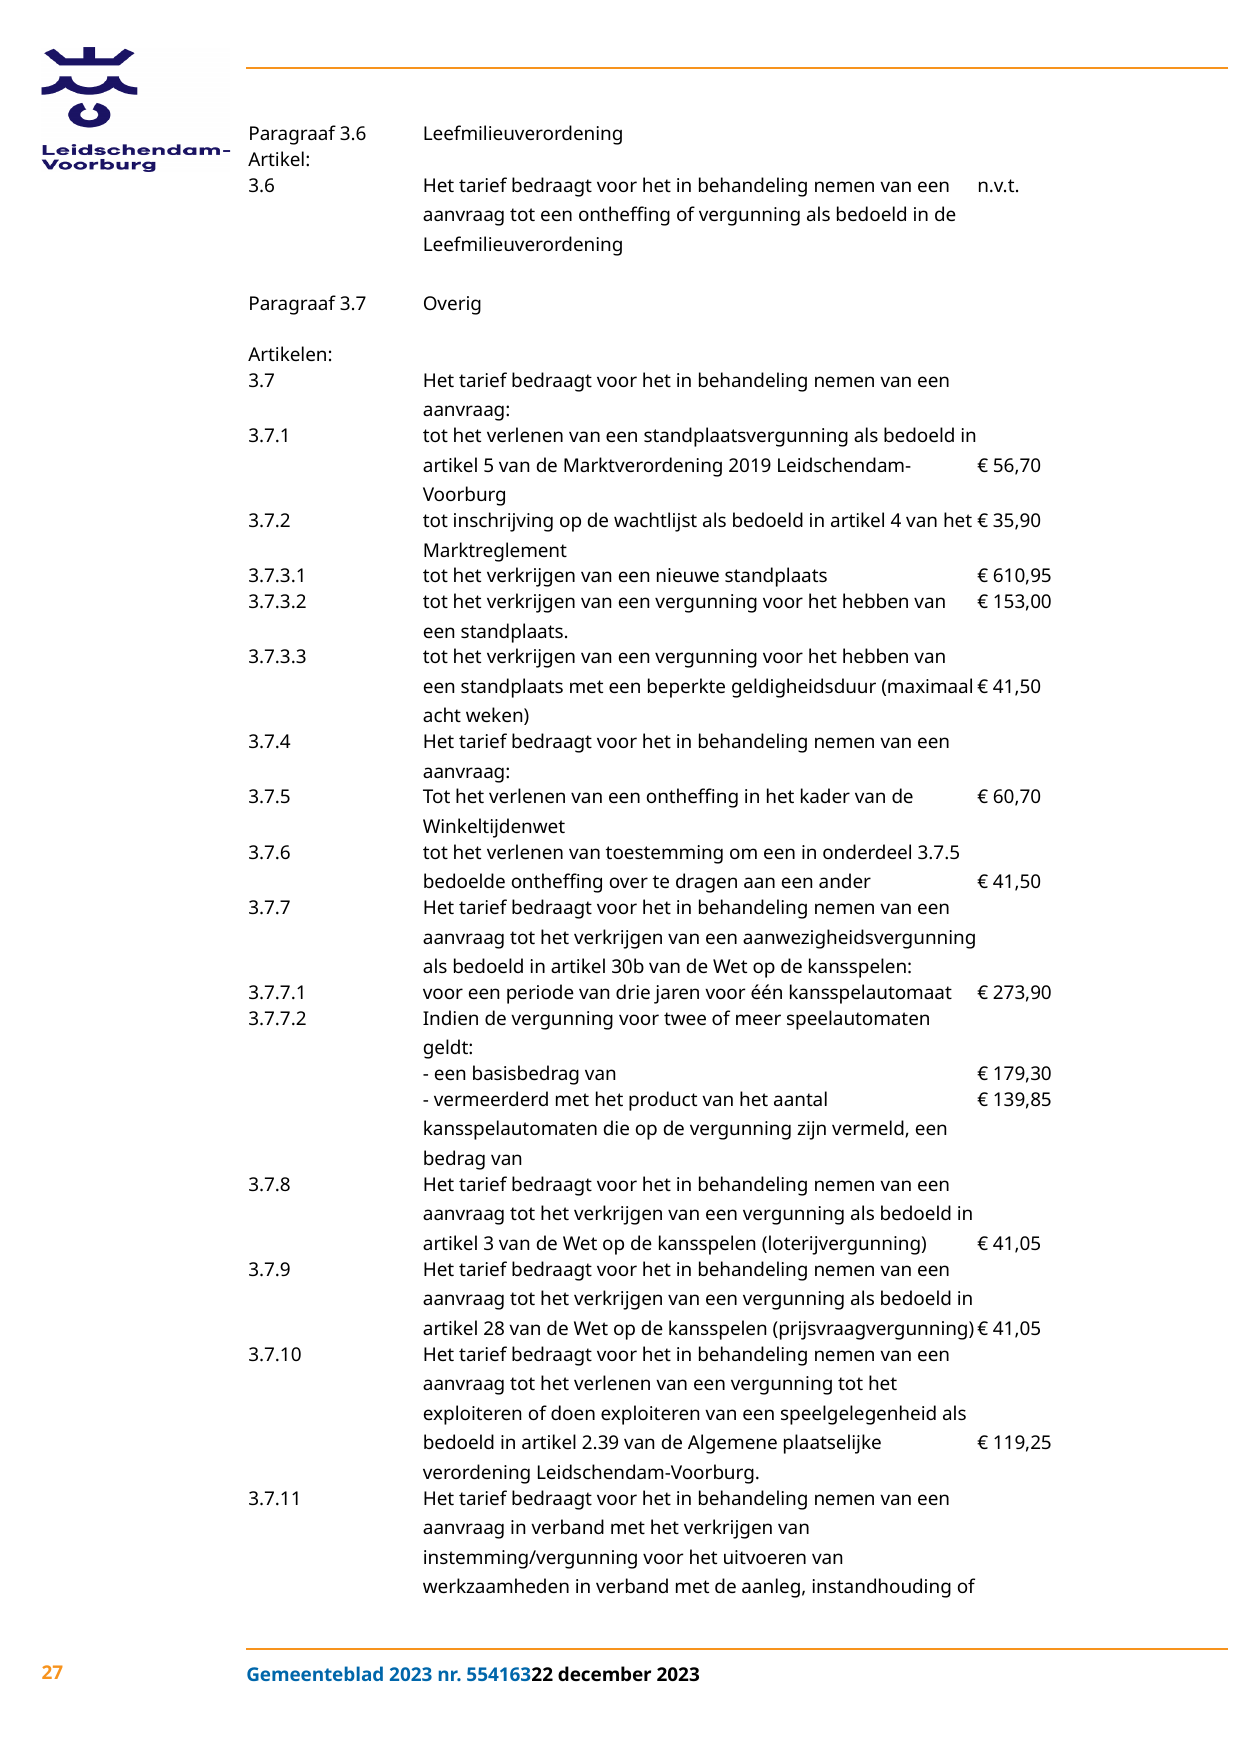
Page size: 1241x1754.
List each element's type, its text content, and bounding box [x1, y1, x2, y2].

table_cell € 35,90 [977, 507, 1152, 562]
table_cell 3.7.3.2 [248, 588, 423, 643]
table_cell [248, 316, 423, 341]
table_cell € 41,05 [977, 1256, 1152, 1341]
table_cell [977, 729, 1152, 784]
table_cell Het tarief bedraagt voor het in behandeling nemen van een aanvraag: [423, 729, 977, 784]
table_header Paragraaf 3.7 [248, 290, 423, 316]
table_cell [423, 341, 977, 367]
table_cell [977, 341, 1152, 367]
table_cell n.v.t. [977, 172, 1152, 257]
table_cell [248, 1086, 423, 1171]
table_cell - vermeerderd met het product van het aantal kansspelautomaten die op de vergunning zijn vermeld, een bedrag van [423, 1086, 977, 1171]
table_cell 3.7.8 [248, 1171, 423, 1256]
table_cell 3.7.6 [248, 839, 423, 894]
table_cell 3.7.7.2 [248, 1005, 423, 1060]
table_cell € 610,95 [977, 563, 1152, 588]
table_cell Indien de vergunning voor twee of meer speelautomaten geldt: [423, 1005, 977, 1060]
table_cell Artikelen: [248, 341, 423, 367]
table_cell tot het verkrijgen van een vergunning voor het hebben van een standplaats met een beperkte geldigheidsduur (maximaal acht weken) [423, 644, 977, 728]
table_cell 3.7.4 [248, 729, 423, 784]
picture [41, 47, 231, 172]
table_cell € 119,25 [977, 1341, 1152, 1485]
table_cell 3.6 [248, 172, 423, 257]
table_cell 3.7.1 [248, 422, 423, 507]
table_cell voor een periode van drie jaren voor één kansspelautomaat [423, 979, 977, 1005]
table_cell € 179,30 [977, 1060, 1152, 1086]
table_cell [977, 367, 1152, 422]
table_cell [977, 316, 1152, 341]
table_cell Paragraaf 3.6 [248, 121, 423, 146]
table_cell tot het verlenen van toestemming om een in onderdeel 3.7.5 bedoelde ontheffing over te dragen aan een ander [423, 839, 977, 894]
table_cell € 41,50 [977, 839, 1152, 894]
table_cell 3.7 [248, 367, 423, 422]
table_cell € 273,90 [977, 979, 1152, 1005]
table_cell 3.7.11 [248, 1485, 423, 1599]
table_cell [977, 1485, 1152, 1599]
table_cell [423, 316, 977, 341]
table_cell [248, 95, 423, 121]
table_cell Artikel: [248, 146, 423, 172]
table_header Overig [423, 290, 977, 316]
table_cell Het tarief bedraagt voor het in behandeling nemen van een aanvraag in verband met het verkrijgen van instemming/vergunning voor het uitvoeren van werkzaamheden in verband met de aanleg, instandhouding of [423, 1485, 977, 1599]
table_cell tot het verkrijgen van een nieuwe standplaats [423, 563, 977, 588]
table_cell 3.7.9 [248, 1256, 423, 1341]
table_cell - een basisbedrag van [423, 1060, 977, 1086]
table_cell 3.7.7 [248, 894, 423, 979]
table_cell 3.7.10 [248, 1341, 423, 1485]
table_cell € 41,50 [977, 644, 1152, 728]
table_cell [423, 146, 977, 172]
table_cell Het tarief bedraagt voor het in behandeling nemen van een aanvraag tot het verkrijgen van een aanwezigheidsvergunning als bedoeld in artikel 30b van de Wet op de kansspelen: [423, 894, 977, 979]
table_cell 3.7.5 [248, 784, 423, 839]
table_cell 3.7.7.1 [248, 979, 423, 1005]
table_header [977, 290, 1152, 316]
table_cell 3.7.3.3 [248, 644, 423, 728]
table_cell [977, 894, 1152, 979]
table_cell [423, 95, 977, 121]
table_cell € 41,05 [977, 1171, 1152, 1256]
table_cell [977, 146, 1152, 172]
table_cell Het tarief bedraagt voor het in behandeling nemen van een aanvraag tot het verkrijgen van een vergunning als bedoeld in artikel 3 van de Wet op de kansspelen (loterijvergunning) [423, 1171, 977, 1256]
table_cell [977, 95, 1152, 121]
table_cell [248, 1060, 423, 1086]
table_cell [977, 121, 1152, 146]
table_cell € 139,85 [977, 1086, 1152, 1171]
table_cell € 60,70 [977, 784, 1152, 839]
table_cell 3.7.2 [248, 507, 423, 562]
table_cell € 56,70 [977, 422, 1152, 507]
table_cell 3.7.3.1 [248, 563, 423, 588]
table_cell tot inschrijving op de wachtlijst als bedoeld in artikel 4 van het Marktreglement [423, 507, 977, 562]
table_cell [977, 1005, 1152, 1060]
table_cell Tot het verlenen van een ontheffing in het kader van de Winkeltijdenwet [423, 784, 977, 839]
table_cell € 153,00 [977, 588, 1152, 643]
table_cell Het tarief bedraagt voor het in behandeling nemen van een aanvraag: [423, 367, 977, 422]
table_cell tot het verlenen van een standplaatsvergunning als bedoeld in artikel 5 van de Marktverordening 2019 Leidschendam-Voorburg [423, 422, 977, 507]
table_cell Leefmilieuverordening [423, 121, 977, 146]
table_cell Het tarief bedraagt voor het in behandeling nemen van een aanvraag tot een ontheffing of vergunning als bedoeld in de Leefmilieuverordening [423, 172, 977, 257]
table_cell tot het verkrijgen van een vergunning voor het hebben van een standplaats. [423, 588, 977, 643]
table_cell Het tarief bedraagt voor het in behandeling nemen van een aanvraag tot het verkrijgen van een vergunning als bedoeld in artikel 28 van de Wet op de kansspelen (prijsvraagvergunning) [423, 1256, 977, 1341]
table_cell Het tarief bedraagt voor het in behandeling nemen van een aanvraag tot het verlenen van een vergunning tot het exploiteren of doen exploiteren van een speelgelegenheid als bedoeld in artikel 2.39 van de Algemene plaatselijke verordening Leidschendam-Voorburg. [423, 1341, 977, 1485]
